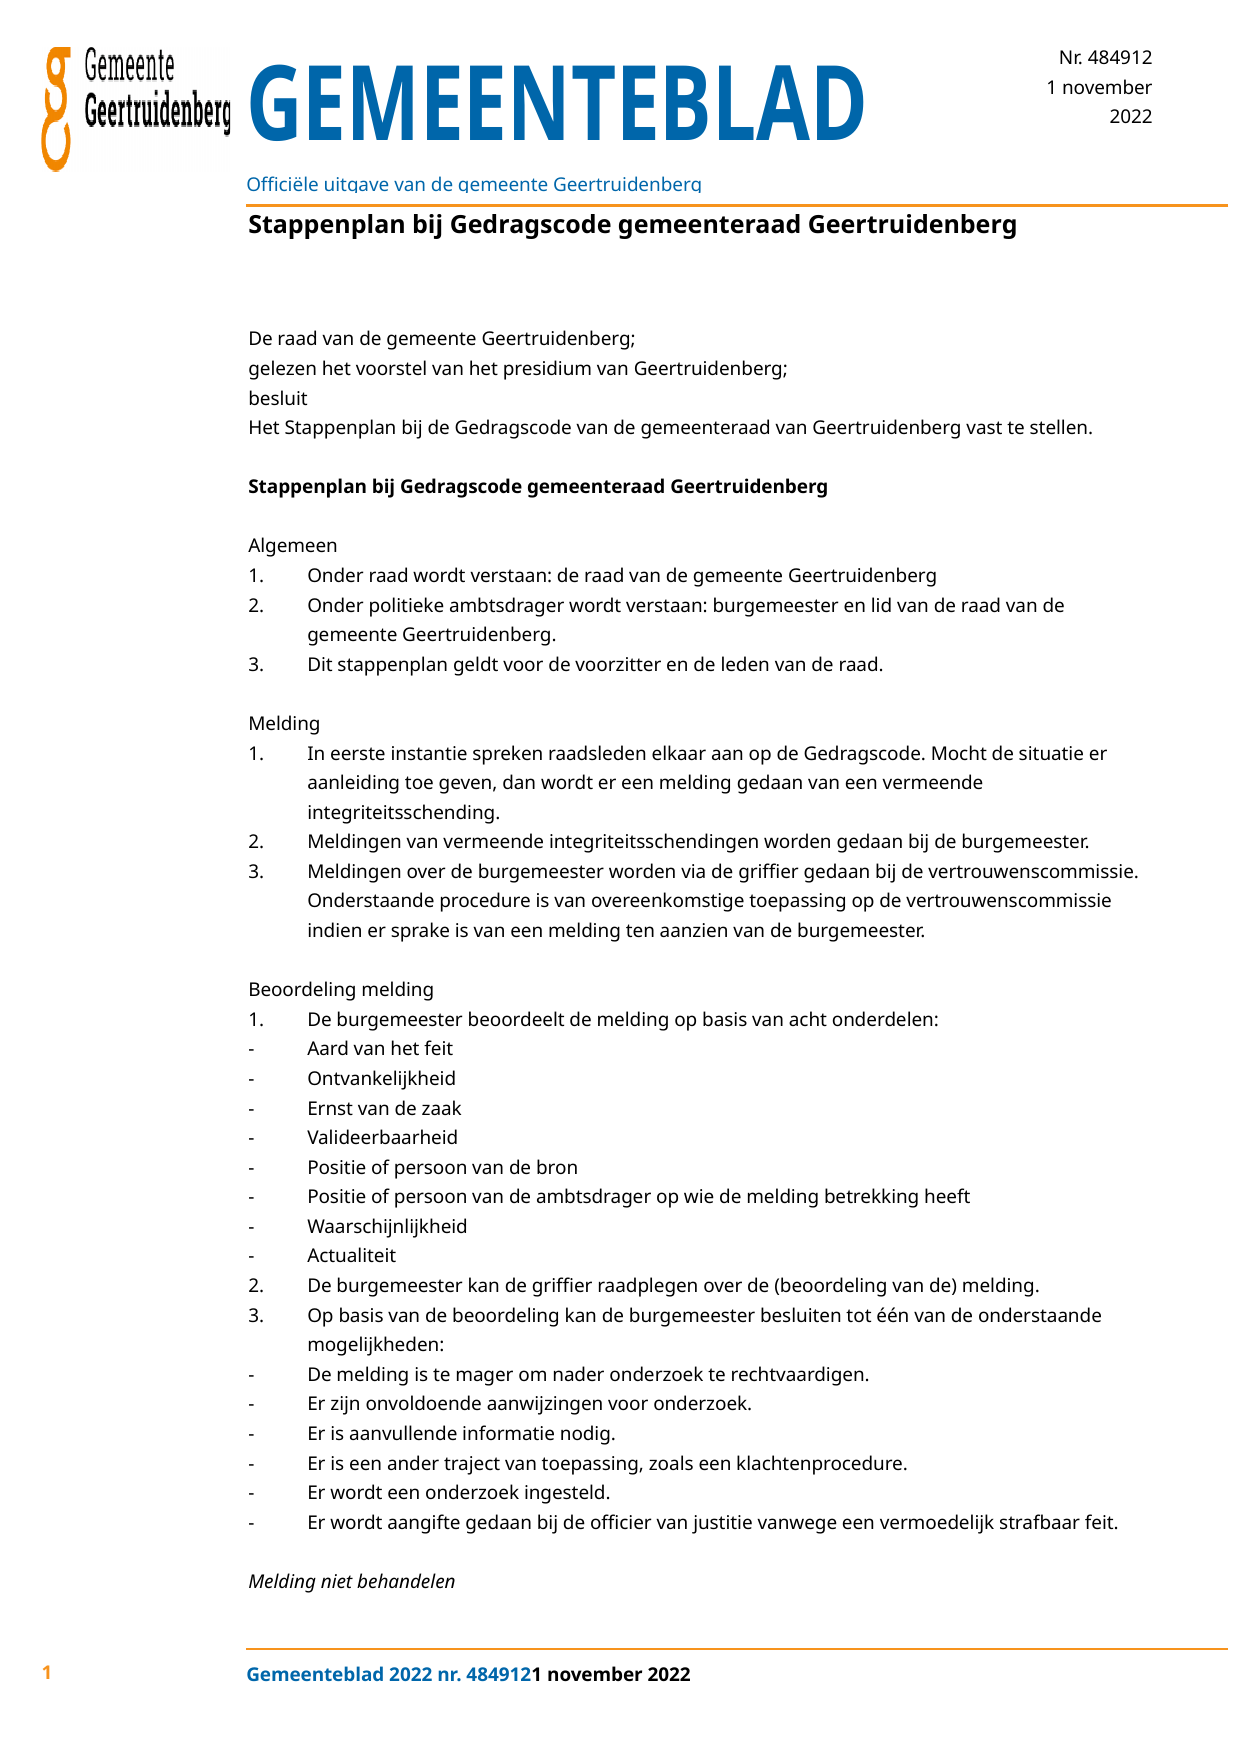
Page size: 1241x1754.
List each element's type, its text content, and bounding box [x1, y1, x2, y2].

list In eerste instantie spreken raadsleden elkaar aan op de Gedragscode. Mocht de situatie er aanleiding toe geven, dan wordt er een melding gedaan van een vermeende integriteitsschending. [248, 740, 1152, 825]
text De raad van de gemeente Geertruidenberg; [248, 326, 1152, 351]
list Meldingen van vermeende integriteitsschendingen worden gedaan bij de burgemeester. [248, 828, 1152, 854]
list Er wordt een onderzoek ingesteld. [248, 1479, 1152, 1505]
text Melding niet behandelen [248, 1568, 1152, 1594]
list Positie of persoon van de ambtsdrager op wie de melding betrekking heeft [248, 1183, 1152, 1209]
list Er zijn onvoldoende aanwijzingen voor onderzoek. [248, 1391, 1152, 1416]
list Ernst van de zaak [248, 1095, 1152, 1121]
list Meldingen over de burgemeester worden via de griffier gedaan bij de vertrouwenscommissie. Onderstaande procedure is van overeenkomstige toepassing op de vertrouwenscommissie indien er sprake is van een melding ten aanzien van de burgemeester. [248, 858, 1152, 943]
list De burgemeester beoordeelt de melding op basis van acht onderdelen: [248, 1006, 1152, 1032]
list Actualiteit [248, 1243, 1152, 1268]
list Er wordt aangifte gedaan bij de officier van justitie vanwege een vermoedelijk strafbaar feit. [248, 1509, 1152, 1535]
list Positie of persoon van de bron [248, 1154, 1152, 1180]
list De burgemeester kan de griffier raadplegen over de (beoordeling van de) melding. [248, 1272, 1152, 1298]
text besluit [248, 385, 1152, 411]
list Valideerbaarheid [248, 1124, 1152, 1150]
text Stappenplan bij Gedragscode gemeenteraad Geertruidenberg [248, 473, 1152, 499]
list Waarschijnlijkheid [248, 1213, 1152, 1239]
list Aard van het feit [248, 1036, 1152, 1061]
text Het Stappenplan bij de Gedragscode van de gemeenteraad van Geertruidenberg vast te stellen. [248, 414, 1152, 440]
picture [41, 47, 231, 172]
list Er is een ander traject van toepassing, zoals een klachtenprocedure. [248, 1450, 1152, 1476]
list Ontvankelijkheid [248, 1065, 1152, 1091]
list Op basis van de beoordeling kan de burgemeester besluiten tot één van de onderstaande mogelijkheden: [248, 1302, 1152, 1357]
list Dit stappenplan geldt voor de voorzitter en de leden van de raad. [248, 651, 1152, 677]
list Onder politieke ambtsdrager wordt verstaan: burgemeester en lid van de raad van de gemeente Geertruidenberg. [248, 592, 1152, 647]
text gelezen het voorstel van het presidium van Geertruidenberg; [248, 355, 1152, 381]
text Stappenplan bij Gedragscode gemeenteraad Geertruidenberg [248, 207, 1152, 241]
list De melding is te mager om nader onderzoek te rechtvaardigen. [248, 1361, 1152, 1387]
list Onder raad wordt verstaan: de raad van de gemeente Geertruidenberg [248, 562, 1152, 588]
text Melding [248, 710, 1152, 736]
text Beoordeling melding [248, 976, 1152, 1002]
list Er is aanvullende informatie nodig. [248, 1420, 1152, 1446]
text Algemeen [248, 533, 1152, 558]
